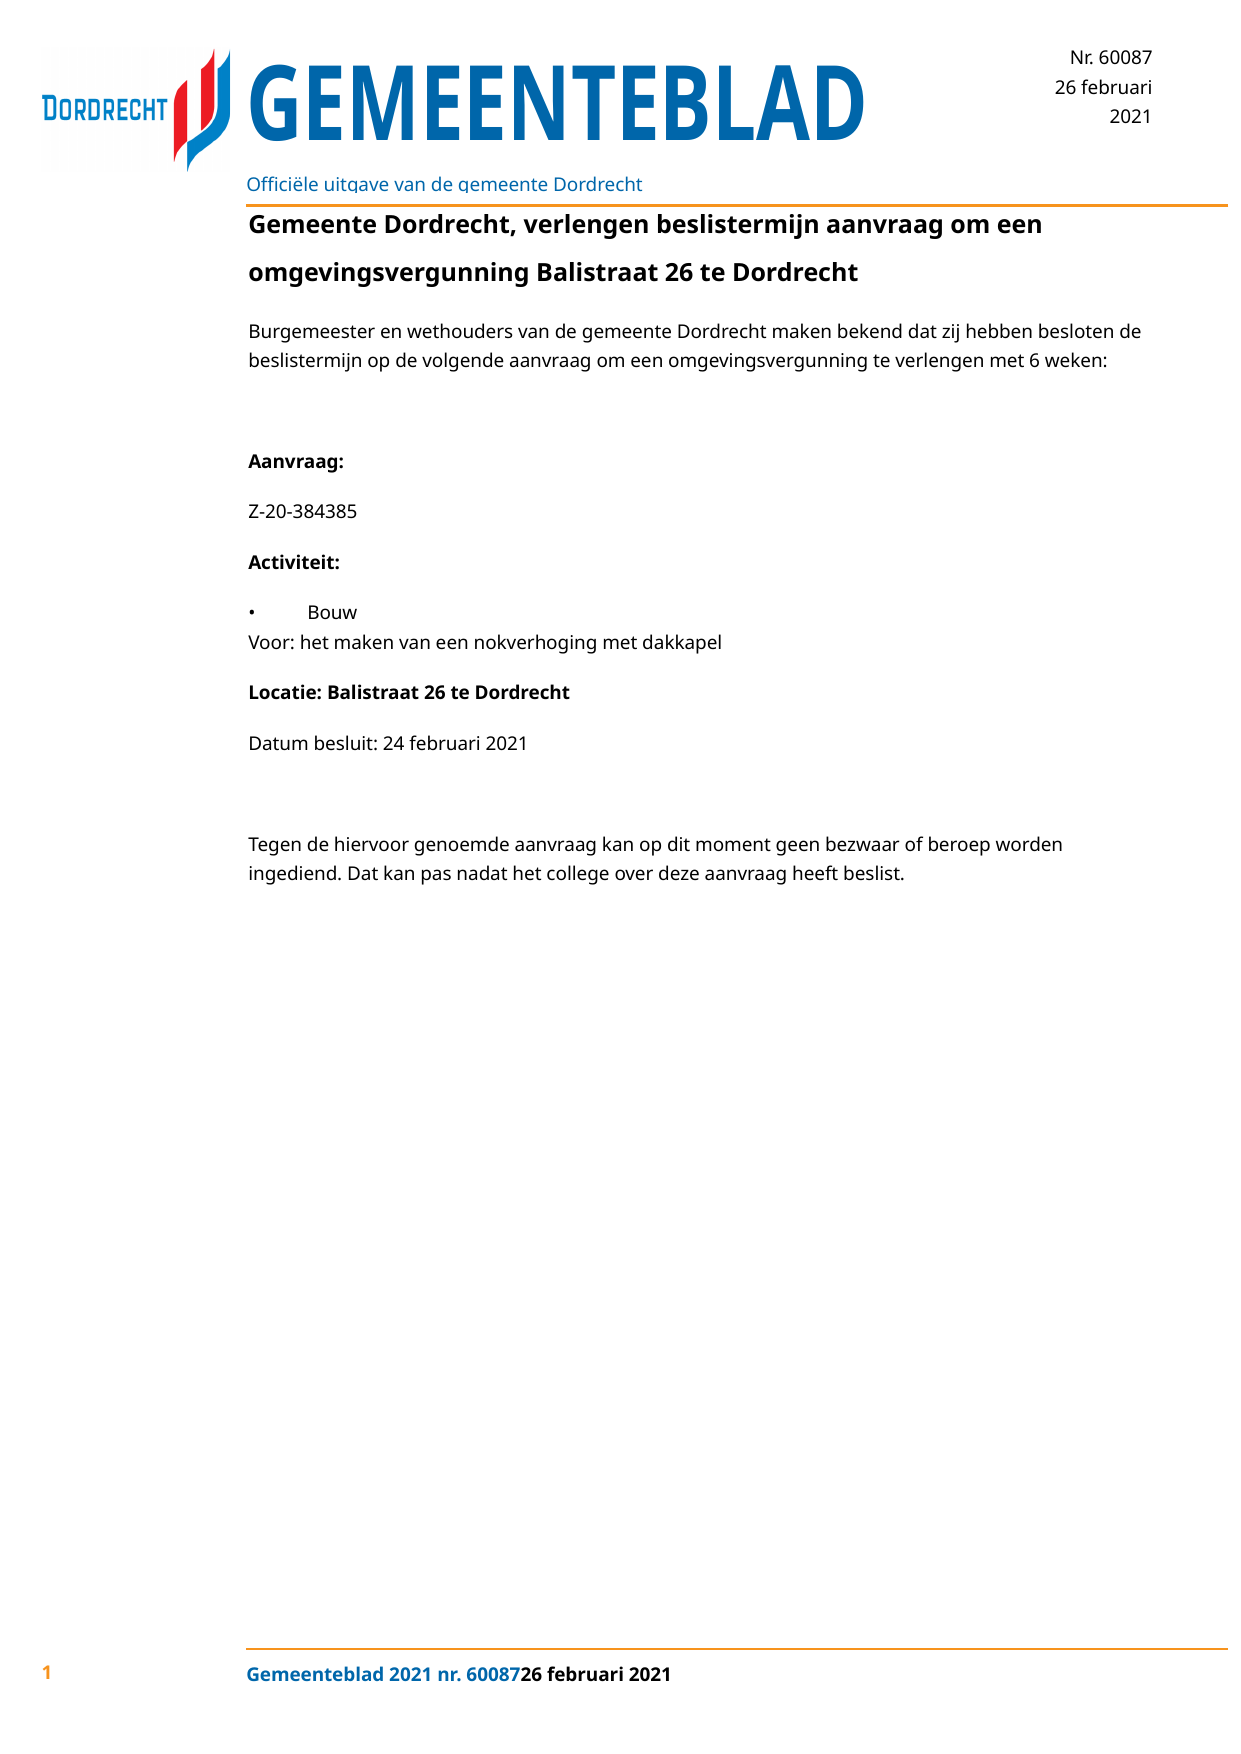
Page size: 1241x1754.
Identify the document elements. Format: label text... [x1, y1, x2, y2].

text Aanvraag: [248, 448, 1152, 474]
text Locatie: Balistraat 26 te Dordrecht [248, 679, 1152, 705]
text Burgemeester en wethouders van de gemeente Dordrecht maken bekend dat zij hebben besloten de beslistermijn op de volgende aanvraag om een omgevingsvergunning te verlengen met 6 weken: [248, 318, 1152, 373]
text Voor: het maken van een nokverhoging met dakkapel [248, 629, 1152, 655]
picture [41, 47, 231, 172]
text Datum besluit: 24 februari 2021 [248, 730, 1152, 756]
text Z-20-384385 [248, 499, 1152, 524]
text Activiteit: [248, 549, 1152, 575]
text Tegen de hiervoor genoemde aanvraag kan op dit moment geen bezwaar of beroep worden ingediend. Dat kan pas nadat het college over deze aanvraag heeft beslist. [248, 831, 1152, 886]
list Bouw [248, 599, 1152, 625]
text Gemeente Dordrecht, verlengen beslistermijn aanvraag om een omgevingsvergunning Balistraat 26 te Dordrecht [248, 207, 1152, 288]
